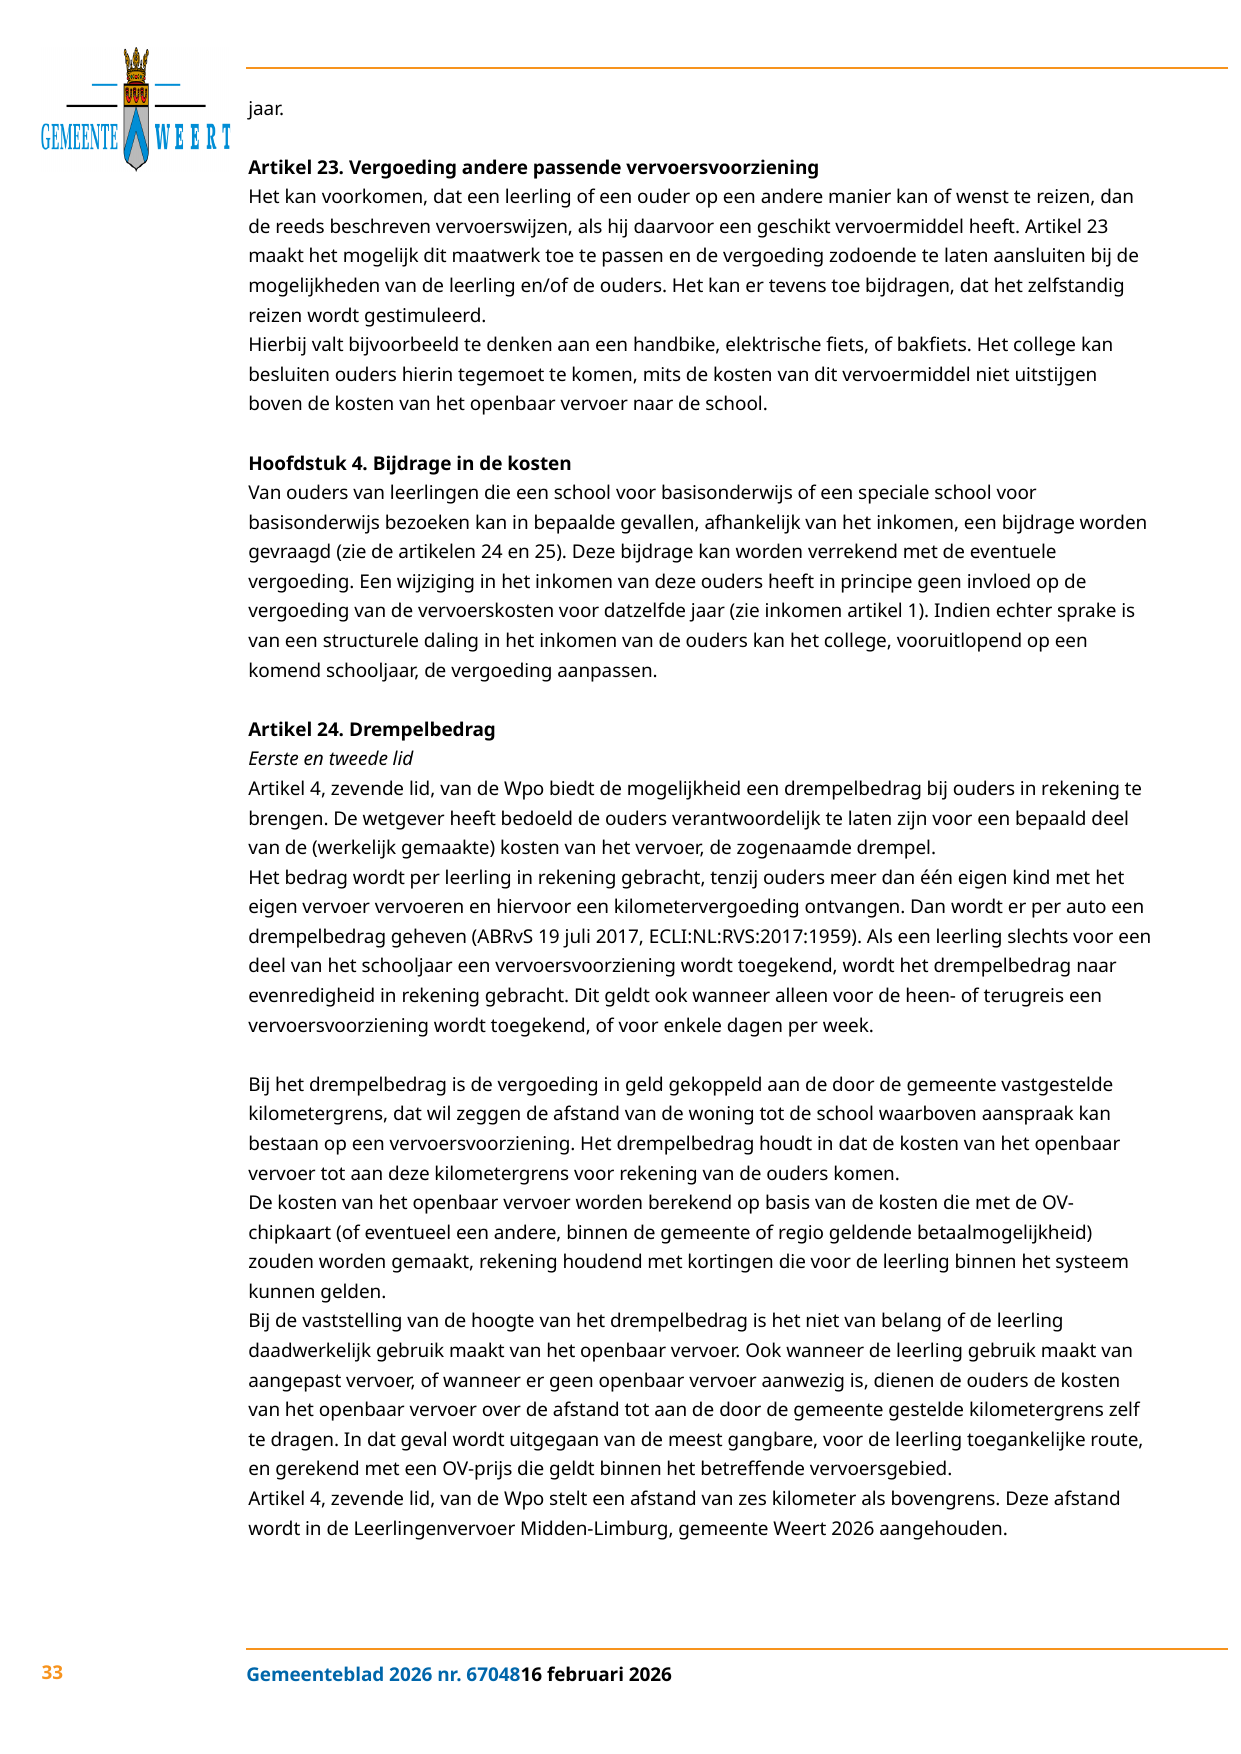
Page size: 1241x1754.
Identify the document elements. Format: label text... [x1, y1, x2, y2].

text Van ouders van leerlingen die een school voor basisonderwijs of een speciale school voor basisonderwijs bezoeken kan in bepaalde gevallen, afhankelijk van het inkomen, een bijdrage worden gevraagd (zie de artikelen 24 en 25). Deze bijdrage kan worden verrekend met de eventuele vergoeding. Een wijziging in het inkomen van deze ouders heeft in principe geen invloed op de vergoeding van de vervoerskosten voor datzelfde jaar (zie inkomen artikel 1). Indien echter sprake is van een structurele daling in het inkomen van de ouders kan het college, vooruitlopend op een komend schooljaar, de vergoeding aanpassen. [248, 479, 1152, 683]
text Bij de vaststelling van de hoogte van het drempelbedrag is het niet van belang of de leerling daadwerkelijk gebruik maakt van het openbaar vervoer. Ook wanneer de leerling gebruik maakt van aangepast vervoer, of wanneer er geen openbaar vervoer aanwezig is, dienen de ouders de kosten van het openbaar vervoer over de afstand tot aan de door de gemeente gestelde kilometergrens zelf te dragen. In dat geval wordt uitgegaan van de meest gangbare, voor de leerling toegankelijke route, en gerekend met een OV-prijs die geldt binnen het betreffende vervoersgebied. [248, 1308, 1152, 1481]
text Artikel 23. Vergoeding andere passende vervoersvoorziening [248, 154, 1152, 180]
text Eerste en tweede lid [248, 746, 1152, 771]
text Artikel 4, zevende lid, van de Wpo stelt een afstand van zes kilometer als bovengrens. Deze afstand wordt in de Leerlingenvervoer Midden-Limburg, gemeente Weert 2026 aangehouden. [248, 1485, 1152, 1541]
text Hierbij valt bijvoorbeeld te denken aan een handbike, elektrische fiets, of bakfiets. Het college kan besluiten ouders hierin tegemoet te komen, mits de kosten van dit vervoermiddel niet uitstijgen boven de kosten van het openbaar vervoer naar de school. [248, 331, 1152, 416]
text Het kan voorkomen, dat een leerling of een ouder op een andere manier kan of wenst te reizen, dan de reeds beschreven vervoerswijzen, als hij daarvoor een geschikt vervoermiddel heeft. Artikel 23 maakt het mogelijk dit maatwerk toe te passen en de vergoeding zodoende te laten aansluiten bij de mogelijkheden van de leerling en/of de ouders. Het kan er tevens toe bijdragen, dat het zelfstandig reizen wordt gestimuleerd. [248, 183, 1152, 328]
text Artikel 4, zevende lid, van de Wpo biedt de mogelijkheid een drempelbedrag bij ouders in rekening te brengen. De wetgever heeft bedoeld de ouders verantwoordelijk te laten zijn voor een bepaald deel van de (werkelijk gemaakte) kosten van het vervoer, de zogenaamde drempel. [248, 775, 1152, 860]
text Bij het drempelbedrag is de vergoeding in geld gekoppeld aan de door de gemeente vastgestelde kilometergrens, dat wil zeggen de afstand van de woning tot de school waarboven aanspraak kan bestaan op een vervoersvoorziening. Het drempelbedrag houdt in dat de kosten van het openbaar vervoer tot aan deze kilometergrens voor rekening van de ouders komen. [248, 1071, 1152, 1186]
text Hoofdstuk 4. Bijdrage in de kosten [248, 450, 1152, 476]
text jaar. [248, 95, 1152, 121]
picture [41, 47, 231, 172]
text De kosten van het openbaar vervoer worden berekend op basis van de kosten die met de OV-chipkaart (of eventueel een andere, binnen de gemeente of regio geldende betaalmogelijkheid) zouden worden gemaakt, rekening houdend met kortingen die voor de leerling binnen het systeem kunnen gelden. [248, 1189, 1152, 1304]
text Artikel 24. Drempelbedrag [248, 716, 1152, 742]
text Het bedrag wordt per leerling in rekening gebracht, tenzij ouders meer dan één eigen kind met het eigen vervoer vervoeren en hiervoor een kilometervergoeding ontvangen. Dan wordt er per auto een drempelbedrag geheven (ABRvS 19 juli 2017, ECLI:NL:RVS:2017:1959). Als een leerling slechts voor een deel van het schooljaar een vervoersvoorziening wordt toegekend, wordt het drempelbedrag naar evenredigheid in rekening gebracht. Dit geldt ook wanneer alleen voor de heen- of terugreis een vervoersvoorziening wordt toegekend, of voor enkele dagen per week. [248, 864, 1152, 1038]
